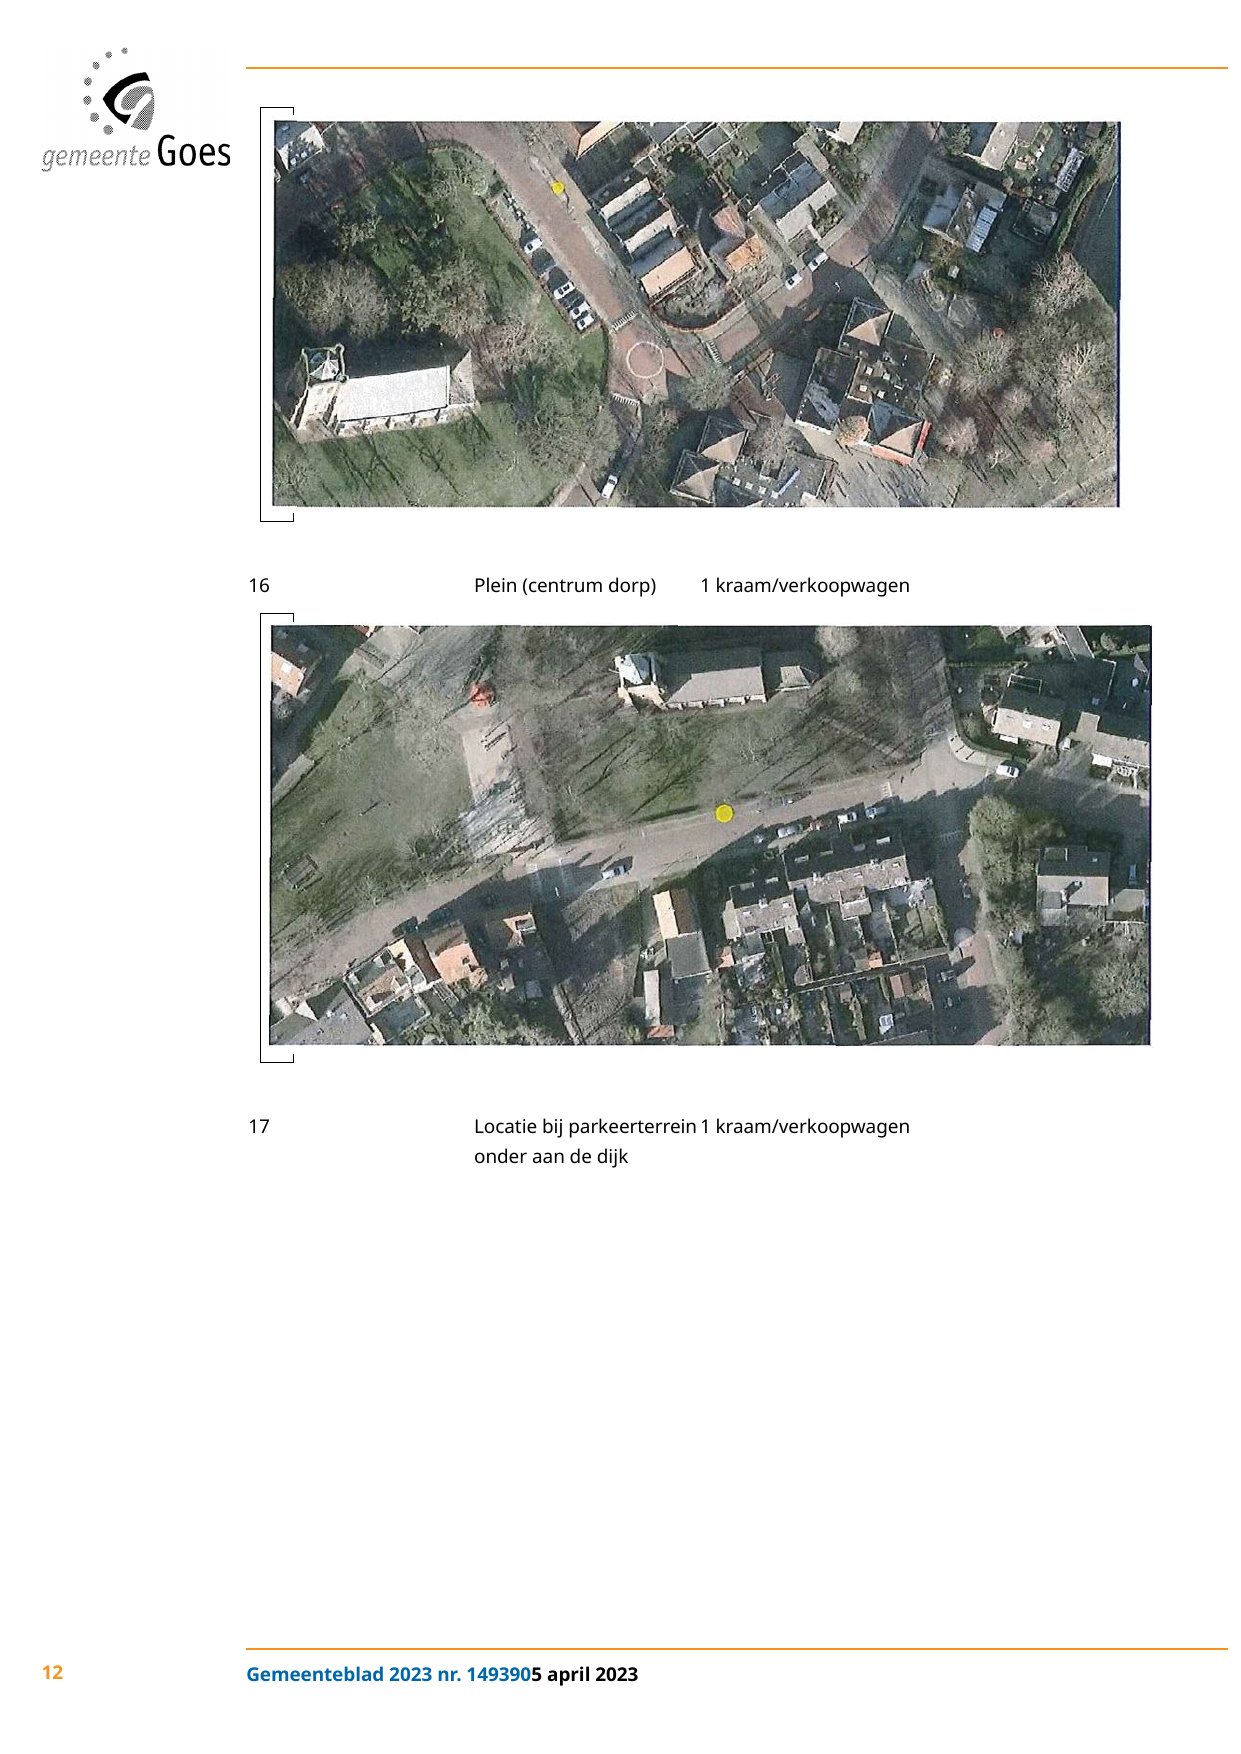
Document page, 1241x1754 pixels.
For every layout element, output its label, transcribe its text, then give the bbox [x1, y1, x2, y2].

table_header 17 [248, 1114, 474, 1169]
picture [41, 47, 231, 172]
picture [268, 115, 1125, 513]
table_header 16 [248, 573, 474, 598]
table_header [926, 1114, 1152, 1169]
table_header [926, 573, 1152, 598]
table_header Plein (centrum dorp) [474, 573, 700, 598]
picture [268, 622, 1155, 1054]
table_header 1 kraam/verkoopwagen [700, 573, 926, 598]
table_header Locatie bij parkeerterrein onder aan de dijk [474, 1114, 700, 1169]
table_header 1 kraam/verkoopwagen [700, 1114, 926, 1169]
